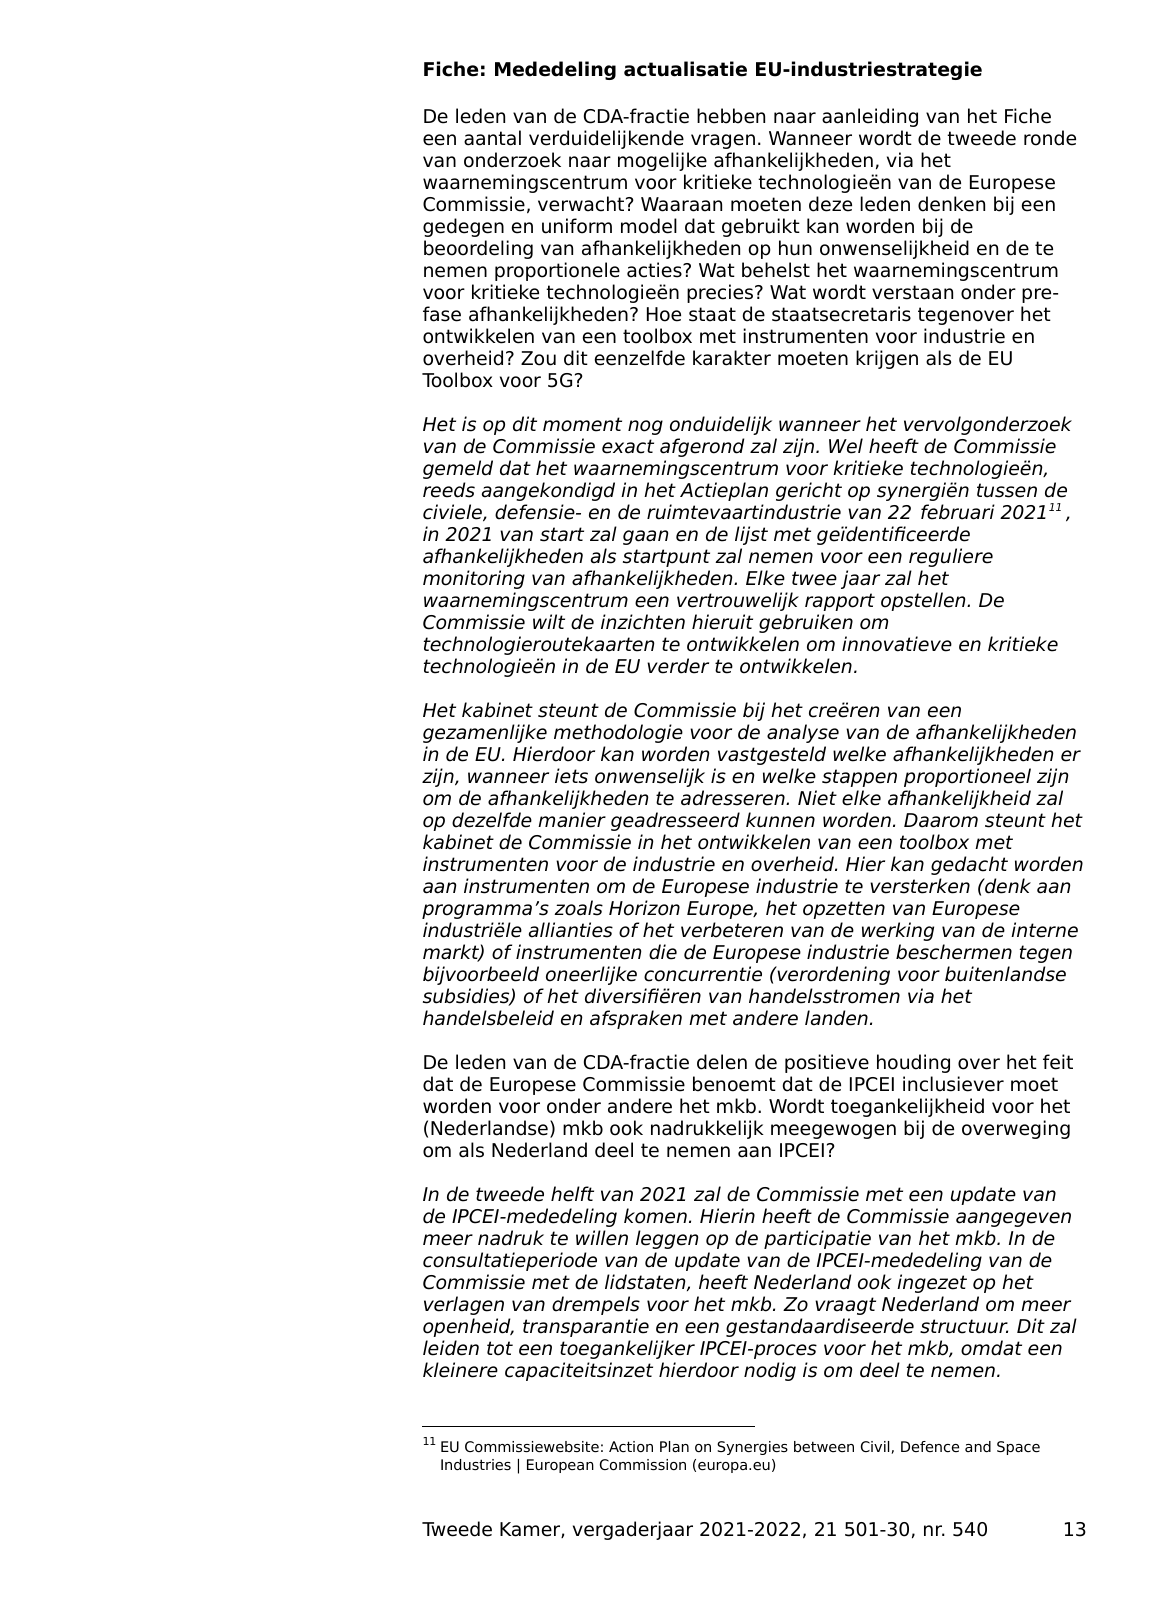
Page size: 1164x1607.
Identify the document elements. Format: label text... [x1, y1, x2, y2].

text Het is op dit moment nog onduidelijk wanneer het vervolgonderzoek van de Commissie exact afgerond zal zijn. Wel heeft de Commissie gemeld dat het waarnemingscentrum voor kritieke technologieën, reeds aangekondigd in het Actieplan gericht op synergiën tussen de civiele, defensie- en de ruimtevaartindustrie van 22 februari 2021, in 2021 van start zal gaan en de lijst met geïdentificeerde afhankelijkheden als startpunt zal nemen voor een reguliere monitoring van afhankelijkheden. Elke twee jaar zal het waarnemingscentrum een vertrouwelijk rapport opstellen. De Commissie wilt de inzichten hieruit gebruiken om technologieroutekaarten te ontwikkelen om innovatieve en kritieke technologieën in de EU verder te ontwikkelen. [422, 414, 1087, 678]
text EU Commissiewebsite: Action Plan on Synergies between Civil, Defence and Space Industries | European Commission (europa.eu) [422, 1435, 1087, 1474]
text In de tweede helft van 2021 zal de Commissie met een update van de IPCEI-mededeling komen. Hierin heeft de Commissie aangegeven meer nadruk te willen leggen op de participatie van het mkb. In de consultatieperiode van de update van de IPCEI-mededeling van de Commissie met de lidstaten, heeft Nederland ook ingezet op het verlagen van drempels voor het mkb. Zo vraagt Nederland om meer openheid, transparantie en een gestandaardiseerde structuur. Dit zal leiden tot een toegankelijker IPCEI-proces voor het mkb, omdat een kleinere capaciteitsinzet hierdoor nodig is om deel te nemen. [422, 1184, 1087, 1382]
text De leden van de CDA-fractie hebben naar aanleiding van het Fiche een aantal verduidelijkende vragen. Wanneer wordt de tweede ronde van onderzoek naar mogelijke afhankelijkheden, via het waarnemingscentrum voor kritieke technologieën van de Europese Commissie, verwacht? Waaraan moeten deze leden denken bij een gedegen en uniform model dat gebruikt kan worden bij de beoordeling van afhankelijkheden op hun onwenselijkheid en de te nemen proportionele acties? Wat behelst het waarnemingscentrum voor kritieke technologieën precies? Wat wordt verstaan onder pre-fase afhankelijkheden? Hoe staat de staatsecretaris tegenover het ontwikkelen van een toolbox met instrumenten voor industrie en overheid? Zou dit eenzelfde karakter moeten krijgen als de EU Toolbox voor 5G? [422, 106, 1087, 392]
subtitle Fiche: Mededeling actualisatie EU-industriestrategie [422, 59, 1087, 81]
text De leden van de CDA-fractie delen de positieve houding over het feit dat de Europese Commissie benoemt dat de IPCEI inclusiever moet worden voor onder andere het mkb. Wordt toegankelijkheid voor het (Nederlandse) mkb ook nadrukkelijk meegewogen bij de overweging om als Nederland deel te nemen aan IPCEI? [422, 1052, 1087, 1162]
text Het kabinet steunt de Commissie bij het creëren van een gezamenlijke methodologie voor de analyse van de afhankelijkheden in de EU. Hierdoor kan worden vastgesteld welke afhankelijkheden er zijn, wanneer iets onwenselijk is en welke stappen proportioneel zijn om de afhankelijkheden te adresseren. Niet elke afhankelijkheid zal op dezelfde manier geadresseerd kunnen worden. Daarom steunt het kabinet de Commissie in het ontwikkelen van een toolbox met instrumenten voor de industrie en overheid. Hier kan gedacht worden aan instrumenten om de Europese industrie te versterken (denk aan programma’s zoals Horizon Europe, het opzetten van Europese industriële allianties of het verbeteren van de werking van de interne markt) of instrumenten die de Europese industrie beschermen tegen bijvoorbeeld oneerlijke concurrentie (verordening voor buitenlandse subsidies) of het diversifiëren van handelsstromen via het handelsbeleid en afspraken met andere landen. [422, 700, 1087, 1029]
